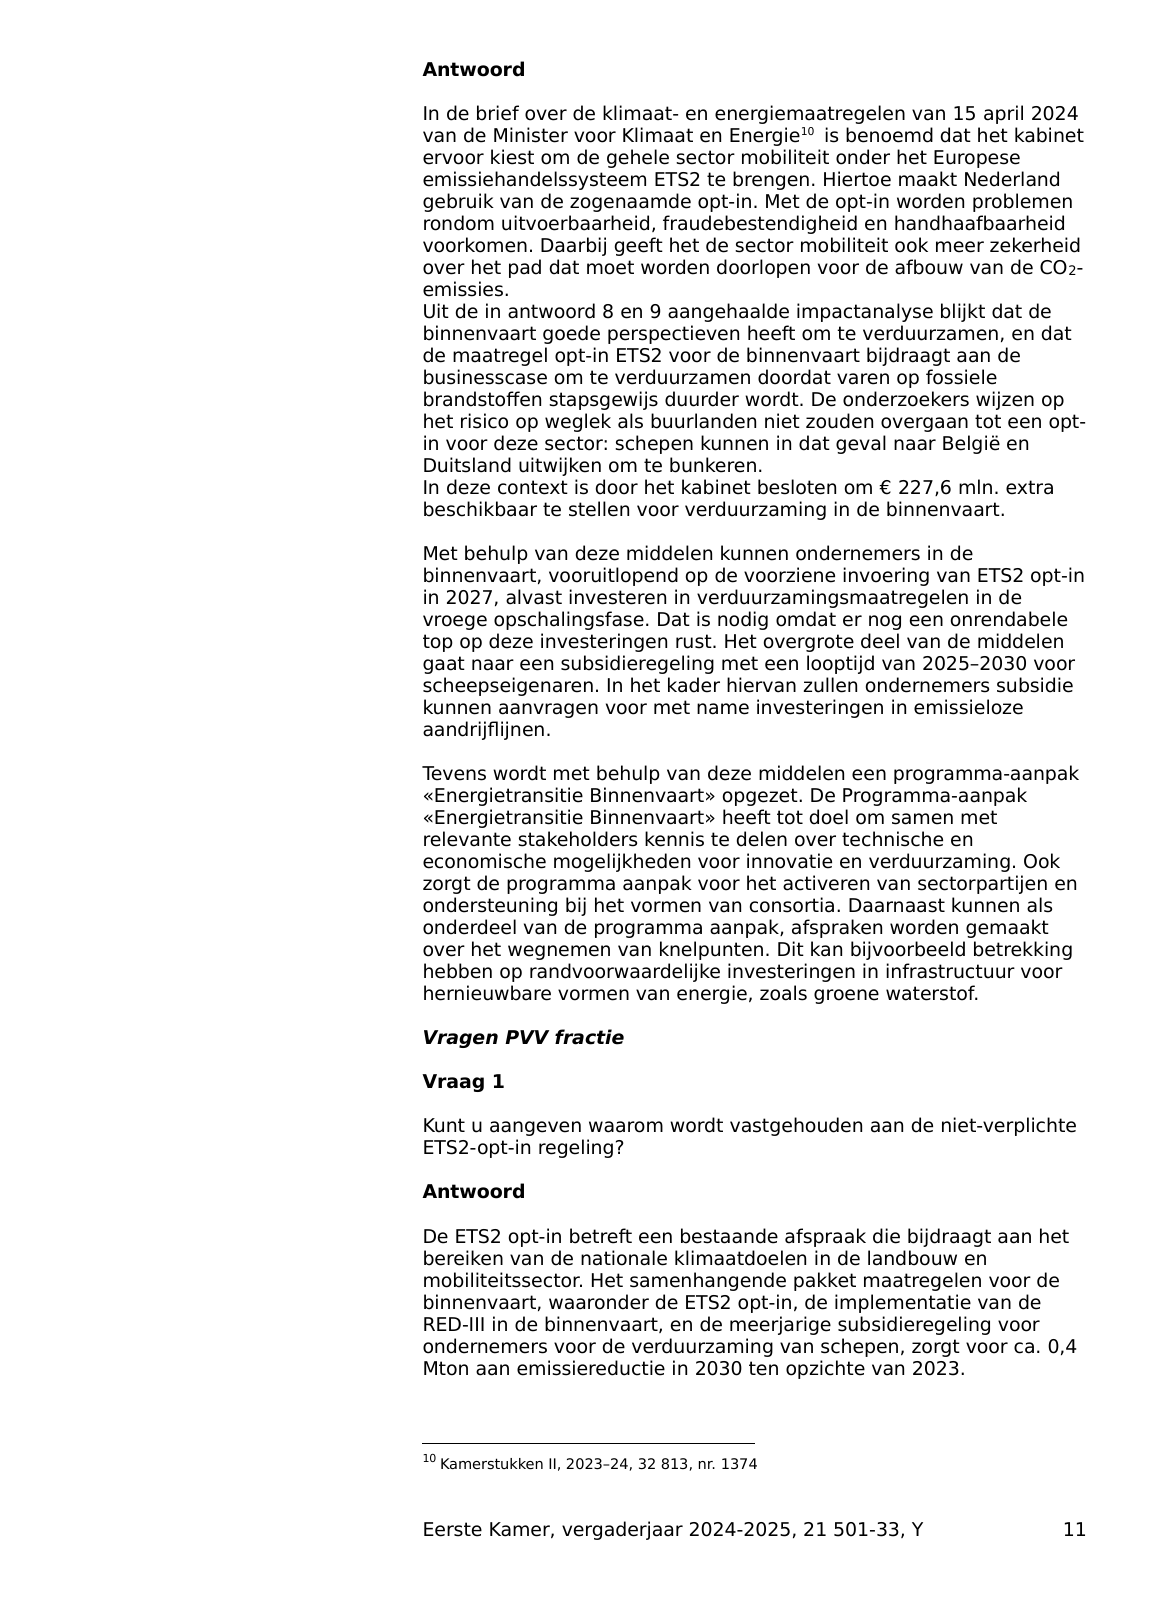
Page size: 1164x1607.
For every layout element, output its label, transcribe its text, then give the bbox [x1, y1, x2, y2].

text Tevens wordt met behulp van deze middelen een programma-aanpak «Energietransitie Binnenvaart» opgezet. De Programma-aanpak «Energietransitie Binnenvaart» heeft tot doel om samen met relevante stakeholders kennis te delen over technische en economische mogelijkheden voor innovatie en verduurzaming. Ook zorgt de programma aanpak voor het activeren van sectorpartijen en ondersteuning bij het vormen van consortia. Daarnaast kunnen als onderdeel van de programma aanpak, afspraken worden gemaakt over het wegnemen van knelpunten. Dit kan bijvoorbeeld betrekking hebben op randvoorwaardelijke investeringen in infrastructuur voor hernieuwbare vormen van energie, zoals groene waterstof. [422, 763, 1087, 1005]
subtitle Antwoord [422, 1181, 1087, 1203]
text Uit de in antwoord 8 en 9 aangehaalde impactanalyse blijkt dat de binnenvaart goede perspectieven heeft om te verduurzamen, en dat de maatregel opt-in ETS2 voor de binnenvaart bijdraagt aan de businesscase om te verduurzamen doordat varen op fossiele brandstoffen stapsgewijs duurder wordt. De onderzoekers wijzen op het risico op weglek als buurlanden niet zouden overgaan tot een opt-in voor deze sector: schepen kunnen in dat geval naar België en Duitsland uitwijken om te bunkeren. [422, 301, 1087, 477]
subtitle Vraag 1 [422, 1071, 1087, 1093]
text De ETS2 opt-in betreft een bestaande afspraak die bijdraagt aan het bereiken van de nationale klimaatdoelen in de landbouw en mobiliteitssector. Het samenhangende pakket maatregelen voor de binnenvaart, waaronder de ETS2 opt-in, de implementatie van de RED-III in de binnenvaart, en de meerjarige subsidieregeling voor ondernemers voor de verduurzaming van schepen, zorgt voor ca. 0,4 Mton aan emissiereductie in 2030 ten opzichte van 2023. [422, 1226, 1087, 1379]
subtitle Antwoord [422, 59, 1087, 81]
text Kamerstukken II, 2023–24, 32 813, nr. 1374 [422, 1452, 1087, 1474]
text In de brief over de klimaat- en energiemaatregelen van 15 april 2024 van de Minister voor Klimaat en Energie is benoemd dat het kabinet ervoor kiest om de gehele sector mobiliteit onder het Europese emissiehandelssysteem ETS2 te brengen. Hiertoe maakt Nederland gebruik van de zogenaamde opt-in. Met de opt-in worden problemen rondom uitvoerbaarheid, fraudebestendigheid en handhaafbaarheid voorkomen. Daarbij geeft het de sector mobiliteit ook meer zekerheid over het pad dat moet worden doorlopen voor de afbouw van de CO2-emissies. [422, 103, 1087, 301]
text In deze context is door het kabinet besloten om € 227,6 mln. extra beschikbaar te stellen voor verduurzaming in de binnenvaart. [422, 477, 1087, 521]
text Kunt u aangeven waarom wordt vastgehouden aan de niet-verplichte ETS2-opt-in regeling? [422, 1115, 1087, 1159]
subtitle Vragen PVV fractie [422, 1027, 1087, 1049]
text Met behulp van deze middelen kunnen ondernemers in de binnenvaart, vooruitlopend op de voorziene invoering van ETS2 opt-in in 2027, alvast investeren in verduurzamingsmaatregelen in de vroege opschalingsfase. Dat is nodig omdat er nog een onrendabele top op deze investeringen rust. Het overgrote deel van de middelen gaat naar een subsidieregeling met een looptijd van 2025–2030 voor scheepseigenaren. In het kader hiervan zullen ondernemers subsidie kunnen aanvragen voor met name investeringen in emissieloze aandrijflijnen. [422, 543, 1087, 741]
